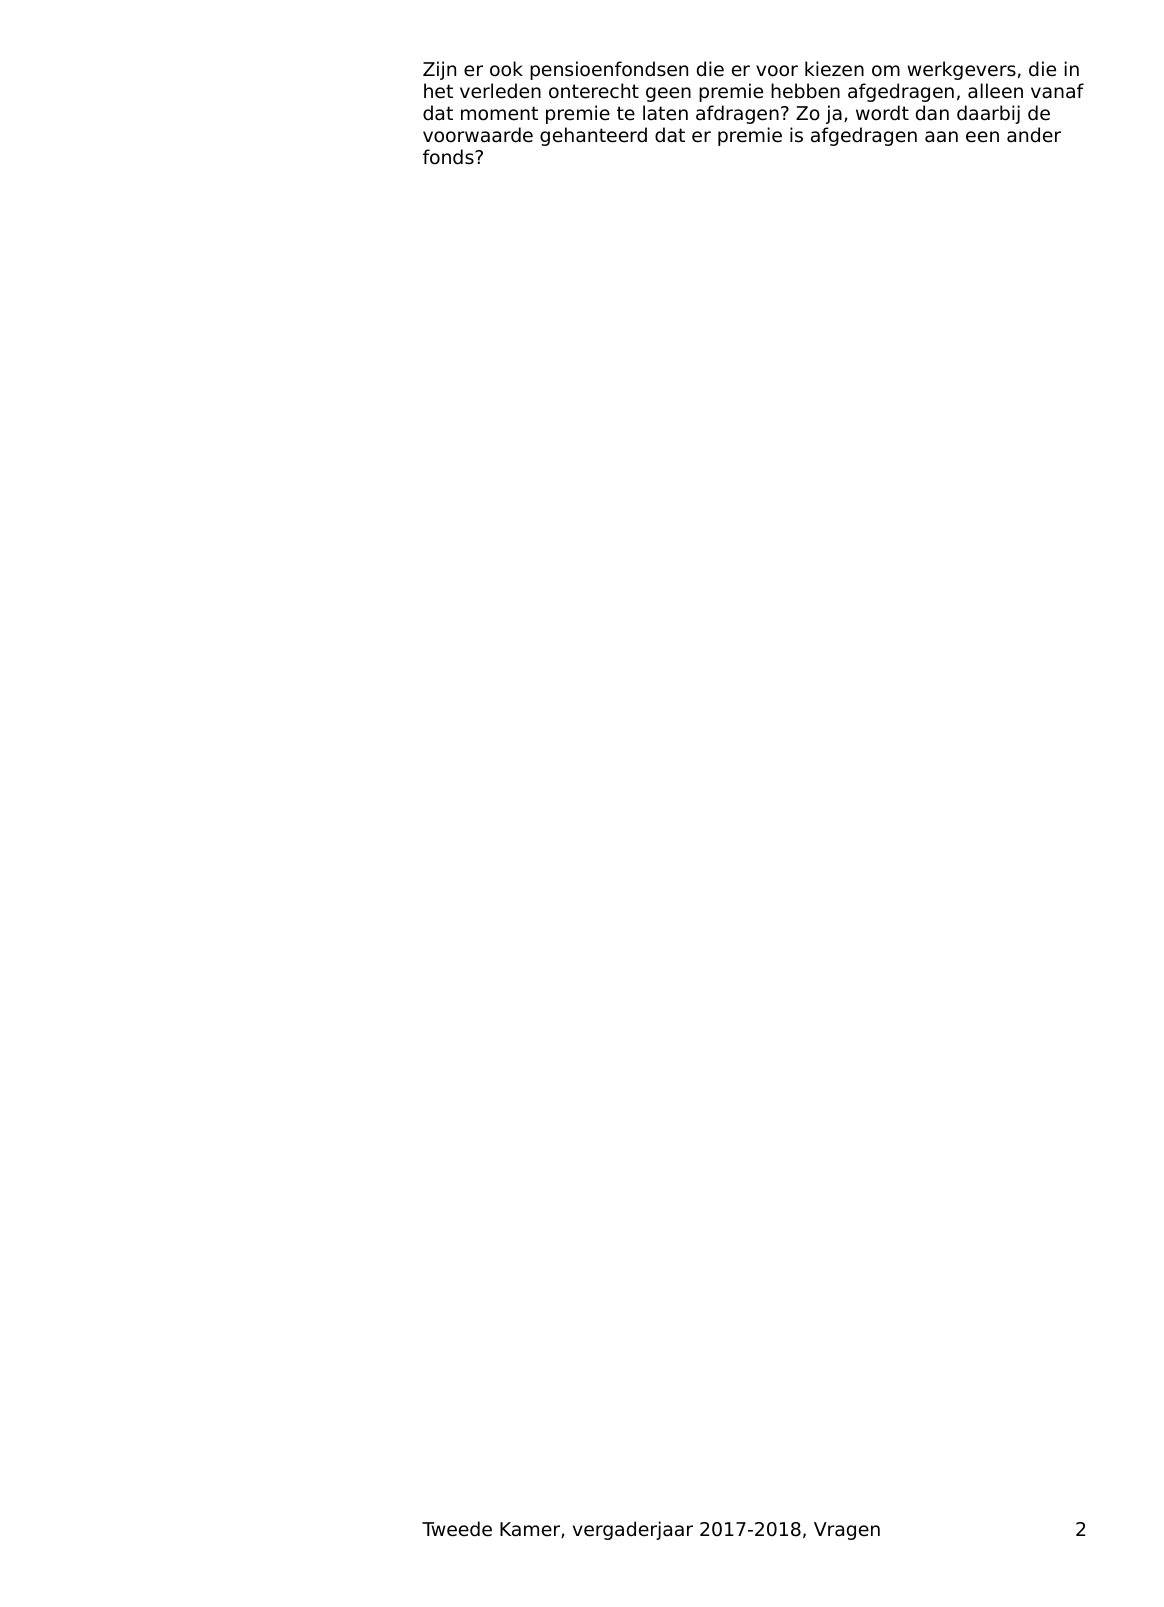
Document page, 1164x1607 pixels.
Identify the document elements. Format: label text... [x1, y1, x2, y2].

text Zijn er ook pensioenfondsen die er voor kiezen om werkgevers, die in het verleden onterecht geen premie hebben afgedragen, alleen vanaf dat moment premie te laten afdragen? Zo ja, wordt dan daarbij de voorwaarde gehanteerd dat er premie is afgedragen aan een ander fonds? [422, 59, 1087, 169]
